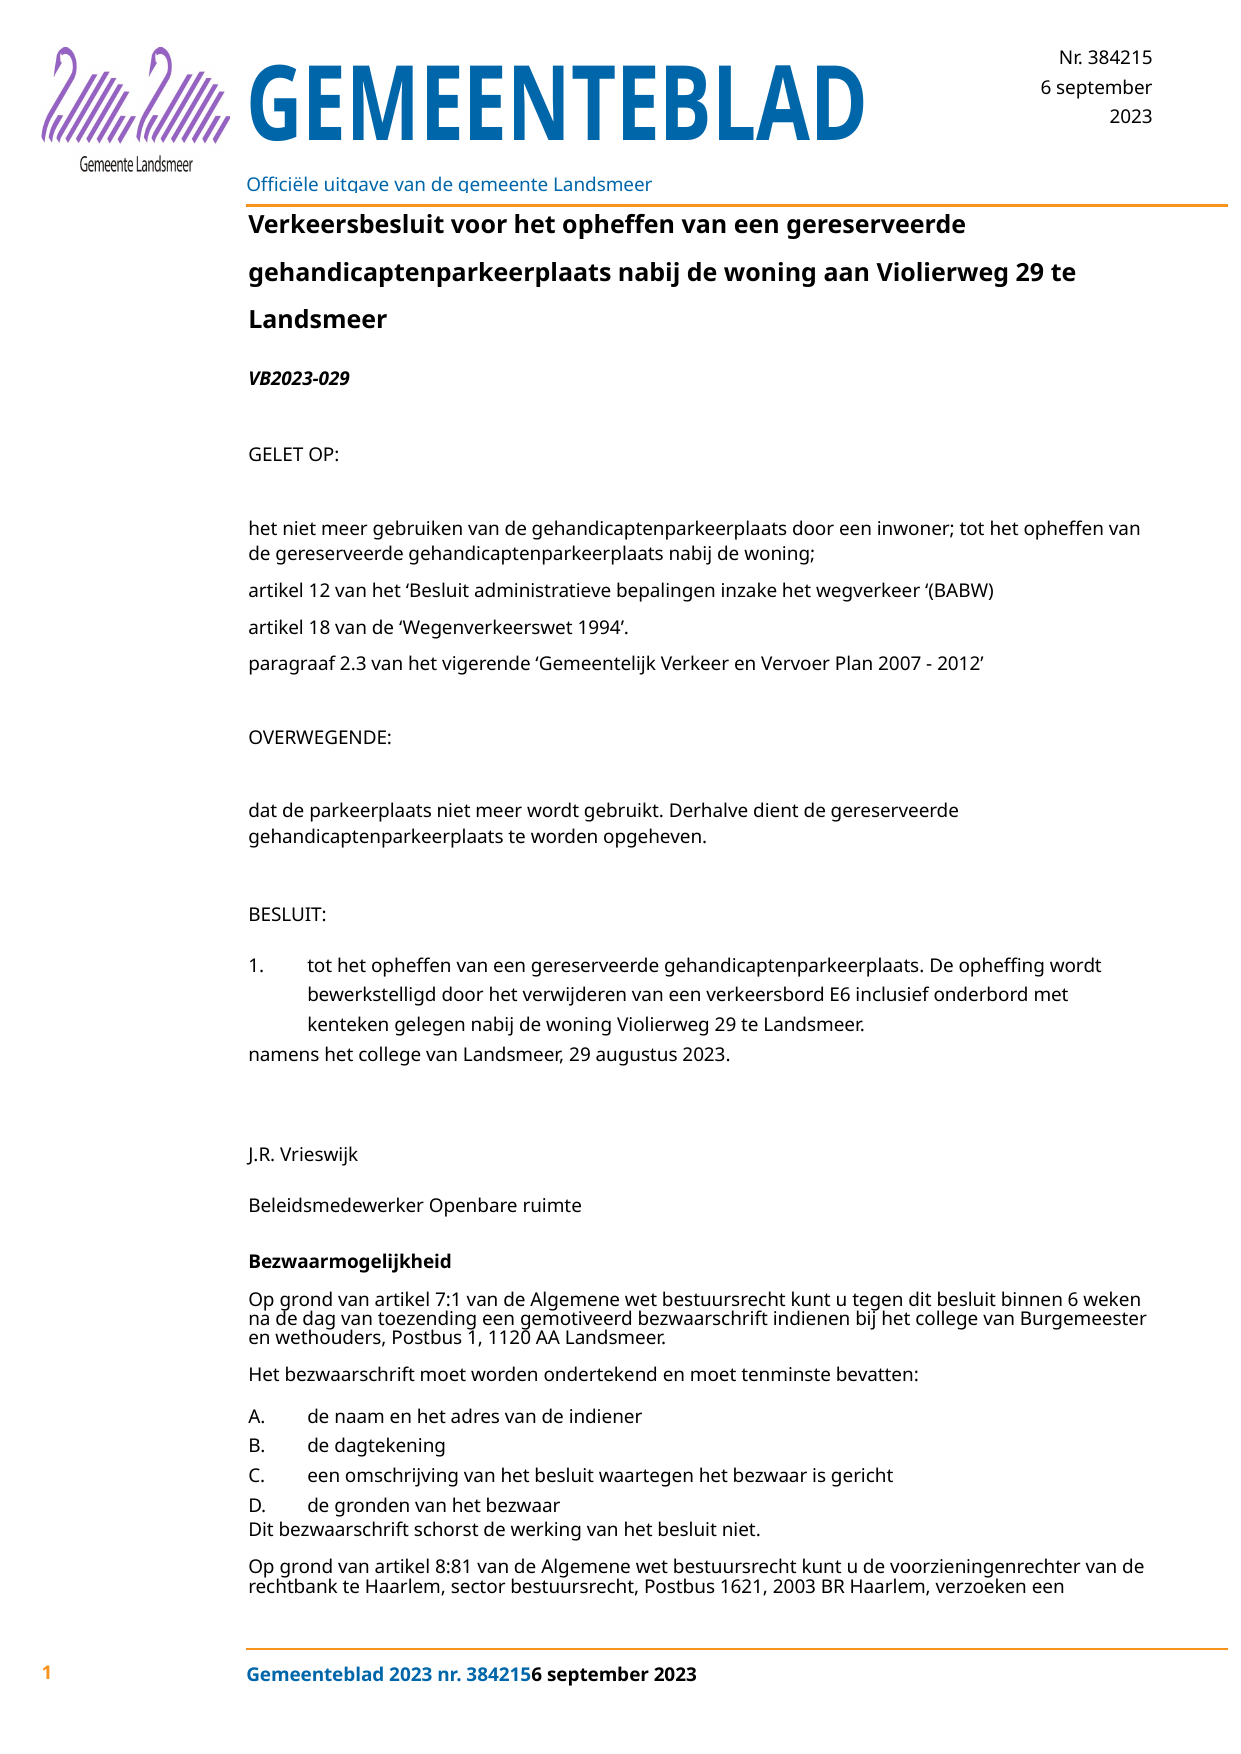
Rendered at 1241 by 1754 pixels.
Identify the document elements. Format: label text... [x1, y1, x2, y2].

text paragraaf 2.3 van het vigerende ‘Gemeentelijk Verkeer en Vervoer Plan 2007 - 2012’ [248, 651, 1152, 676]
text Bezwaarmogelijkheid [248, 1253, 1152, 1273]
text artikel 12 van het ‘Besluit administratieve bepalingen inzake het wegverkeer ‘(BABW) [248, 577, 1152, 603]
text J.R. Vrieswijk [248, 1142, 1152, 1167]
list tot het opheffen van een gereserveerde gehandicaptenparkeerplaats. De opheffing wordt bewerkstelligd door het verwijderen van een verkeersbord E6 inclusief onderbord met kenteken gelegen nabij de woning Violierweg 29 te Landsmeer. [248, 952, 1152, 1037]
text Op grond van artikel 8:81 van de Algemene wet bestuursrecht kunt u de voorzieningenrechter van de rechtbank te Haarlem, sector bestuursrecht, Postbus 1621, 2003 BR Haarlem, verzoeken een [248, 1558, 1152, 1597]
text artikel 18 van de ‘Wegenverkeerswet 1994’. [248, 614, 1152, 640]
text Beleidsmedewerker Openbare ruimte [248, 1192, 1152, 1218]
text Het bezwaarschrift moet worden ondertekend en moet tenminste bevatten: [248, 1366, 1152, 1385]
text Verkeersbesluit voor het opheffen van een gereserveerde gehandicaptenparkeerplaats nabij de woning aan Violierweg 29 te Landsmeer [248, 207, 1152, 336]
picture [41, 47, 231, 172]
list een omschrijving van het besluit waartegen het bezwaar is gericht [248, 1462, 1152, 1488]
text Op grond van artikel 7:1 van de Algemene wet bestuursrecht kunt u tegen dit besluit binnen 6 weken na de dag van toezending een gemotiveerd bezwaarschrift indienen bij het college van Burgemeester en wethouders, Postbus 1, 1120 AA Landsmeer. [248, 1291, 1152, 1348]
text BESLUIT: [248, 902, 1152, 927]
text VB2023-029 [248, 366, 1152, 391]
list de dagtekening [248, 1433, 1152, 1458]
text GELET OP: [248, 442, 1152, 467]
list de naam en het adres van de indiener [248, 1403, 1152, 1429]
text OVERWEGENDE: [248, 724, 1152, 750]
text Dit bezwaarschrift schorst de werking van het besluit niet. [248, 1521, 1152, 1541]
text het niet meer gebruiken van de gehandicaptenparkeerplaats door een inwoner; tot het opheffen van de gereserveerde gehandicaptenparkeerplaats nabij de woning; [248, 515, 1152, 566]
text namens het college van Landsmeer, 29 augustus 2023. [248, 1041, 1152, 1067]
text dat de parkeerplaats niet meer wordt gebruikt. Derhalve dient de gereserveerde gehandicaptenparkeerplaats te worden opgeheven. [248, 797, 1152, 849]
list de gronden van het bezwaar [248, 1492, 1152, 1517]
